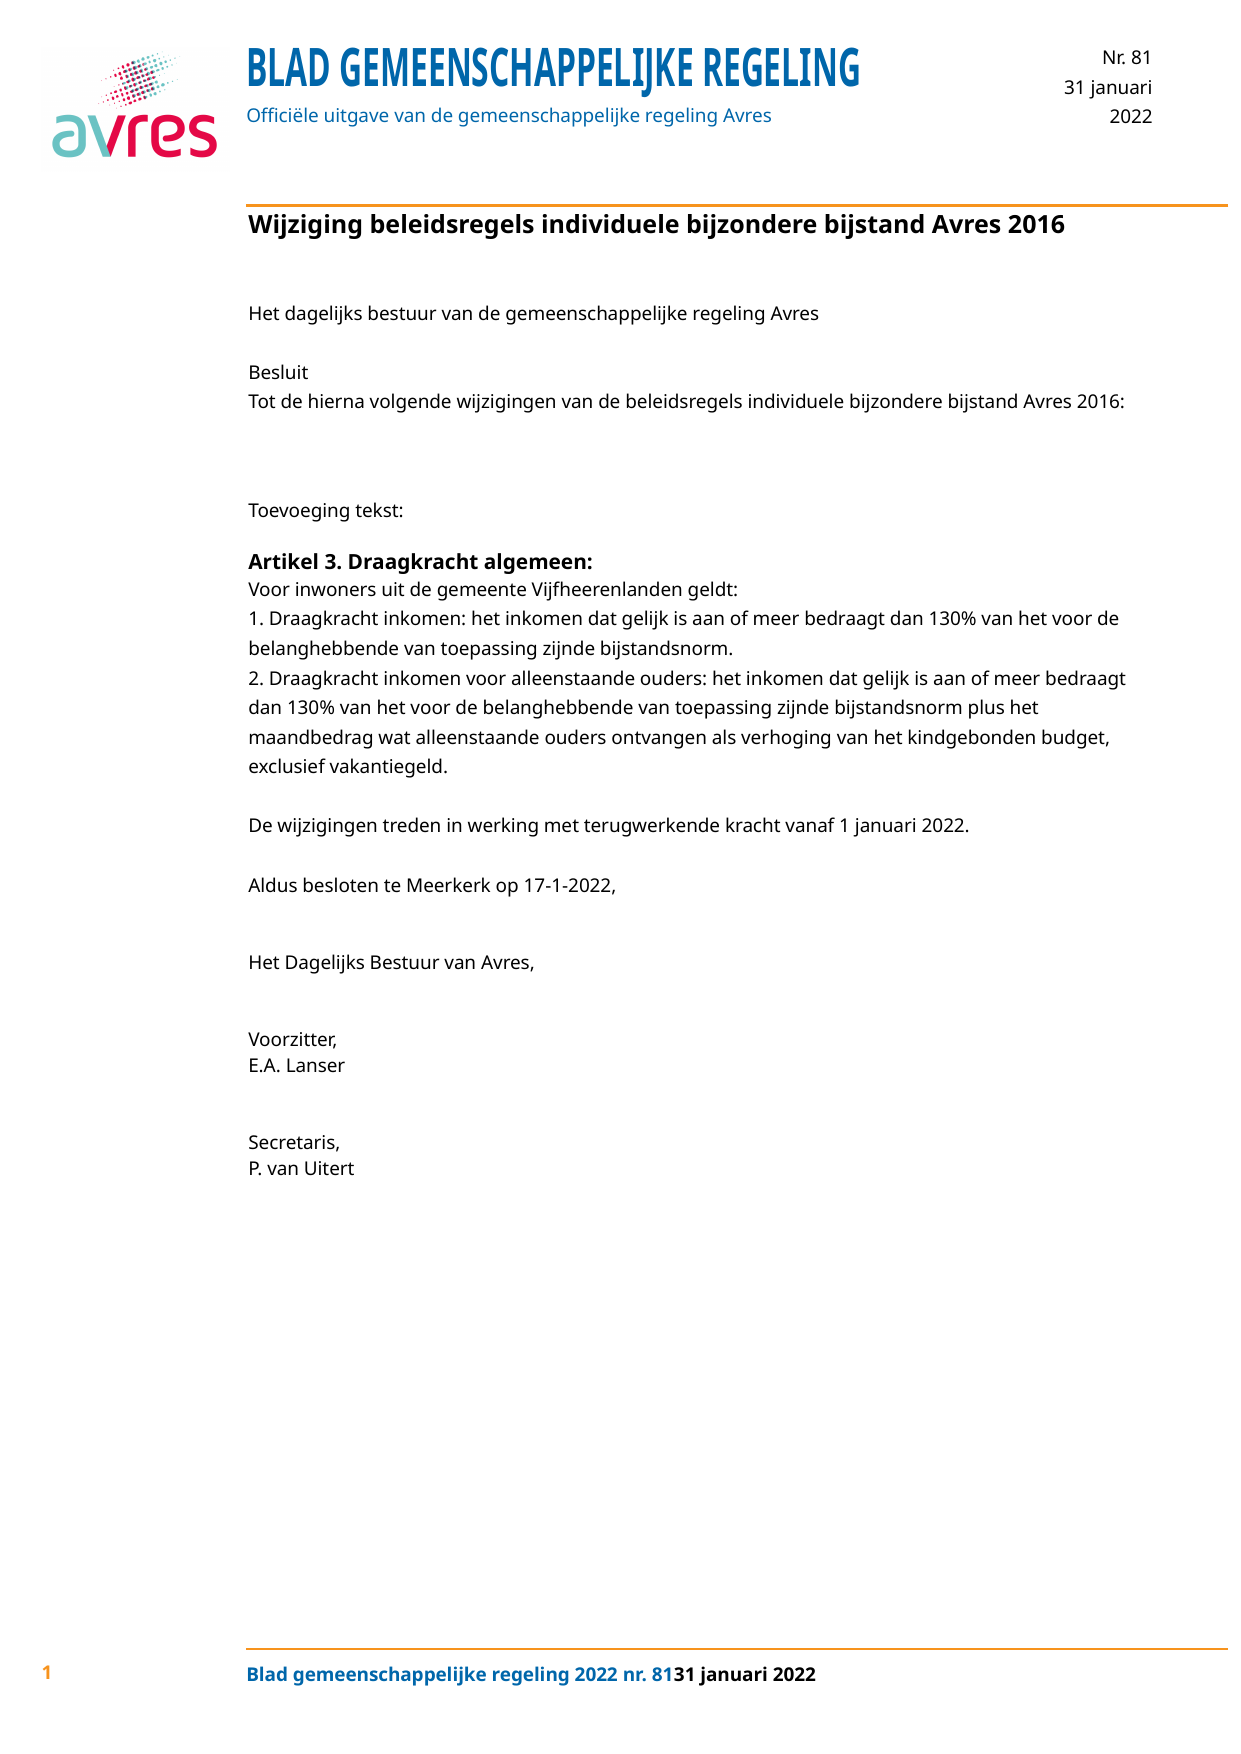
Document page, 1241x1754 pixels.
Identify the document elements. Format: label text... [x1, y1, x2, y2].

text 1. Draagkracht inkomen: het inkomen dat gelijk is aan of meer bedraagt dan 130% van het voor de belanghebbende van toepassing zijnde bijstandsnorm. [248, 606, 1152, 661]
text Besluit [248, 359, 1152, 385]
text Artikel 3. Draagkracht algemeen: [248, 547, 1152, 576]
text Secretaris, [248, 1129, 1152, 1155]
text Voorzitter, [248, 1026, 1152, 1052]
picture [41, 47, 231, 172]
text E.A. Lanser [248, 1052, 1152, 1078]
text Het dagelijks bestuur van de gemeenschappelijke regeling Avres [248, 300, 1152, 326]
text Aldus besloten te Meerkerk op 17-1-2022, [248, 872, 1152, 897]
text 2. Draagkracht inkomen voor alleenstaande ouders: het inkomen dat gelijk is aan of meer bedraagt dan 130% van het voor de belanghebbende van toepassing zijnde bijstandsnorm plus het maandbedrag wat alleenstaande ouders ontvangen als verhoging van het kindgebonden budget, exclusief vakantiegeld. [248, 665, 1152, 779]
text Wijziging beleidsregels individuele bijzondere bijstand Avres 2016 [248, 207, 1152, 241]
text Het Dagelijks Bestuur van Avres, [248, 949, 1152, 975]
text Tot de hierna volgende wijzigingen van de beleidsregels individuele bijzondere bijstand Avres 2016: [248, 389, 1152, 414]
text Toevoeging tekst: [248, 497, 1152, 523]
text P. van Uitert [248, 1155, 1152, 1181]
text Voor inwoners uit de gemeente Vijfheerenlanden geldt: [248, 576, 1152, 602]
text De wijzigingen treden in werking met terugwerkende kracht vanaf 1 januari 2022. [248, 813, 1152, 838]
